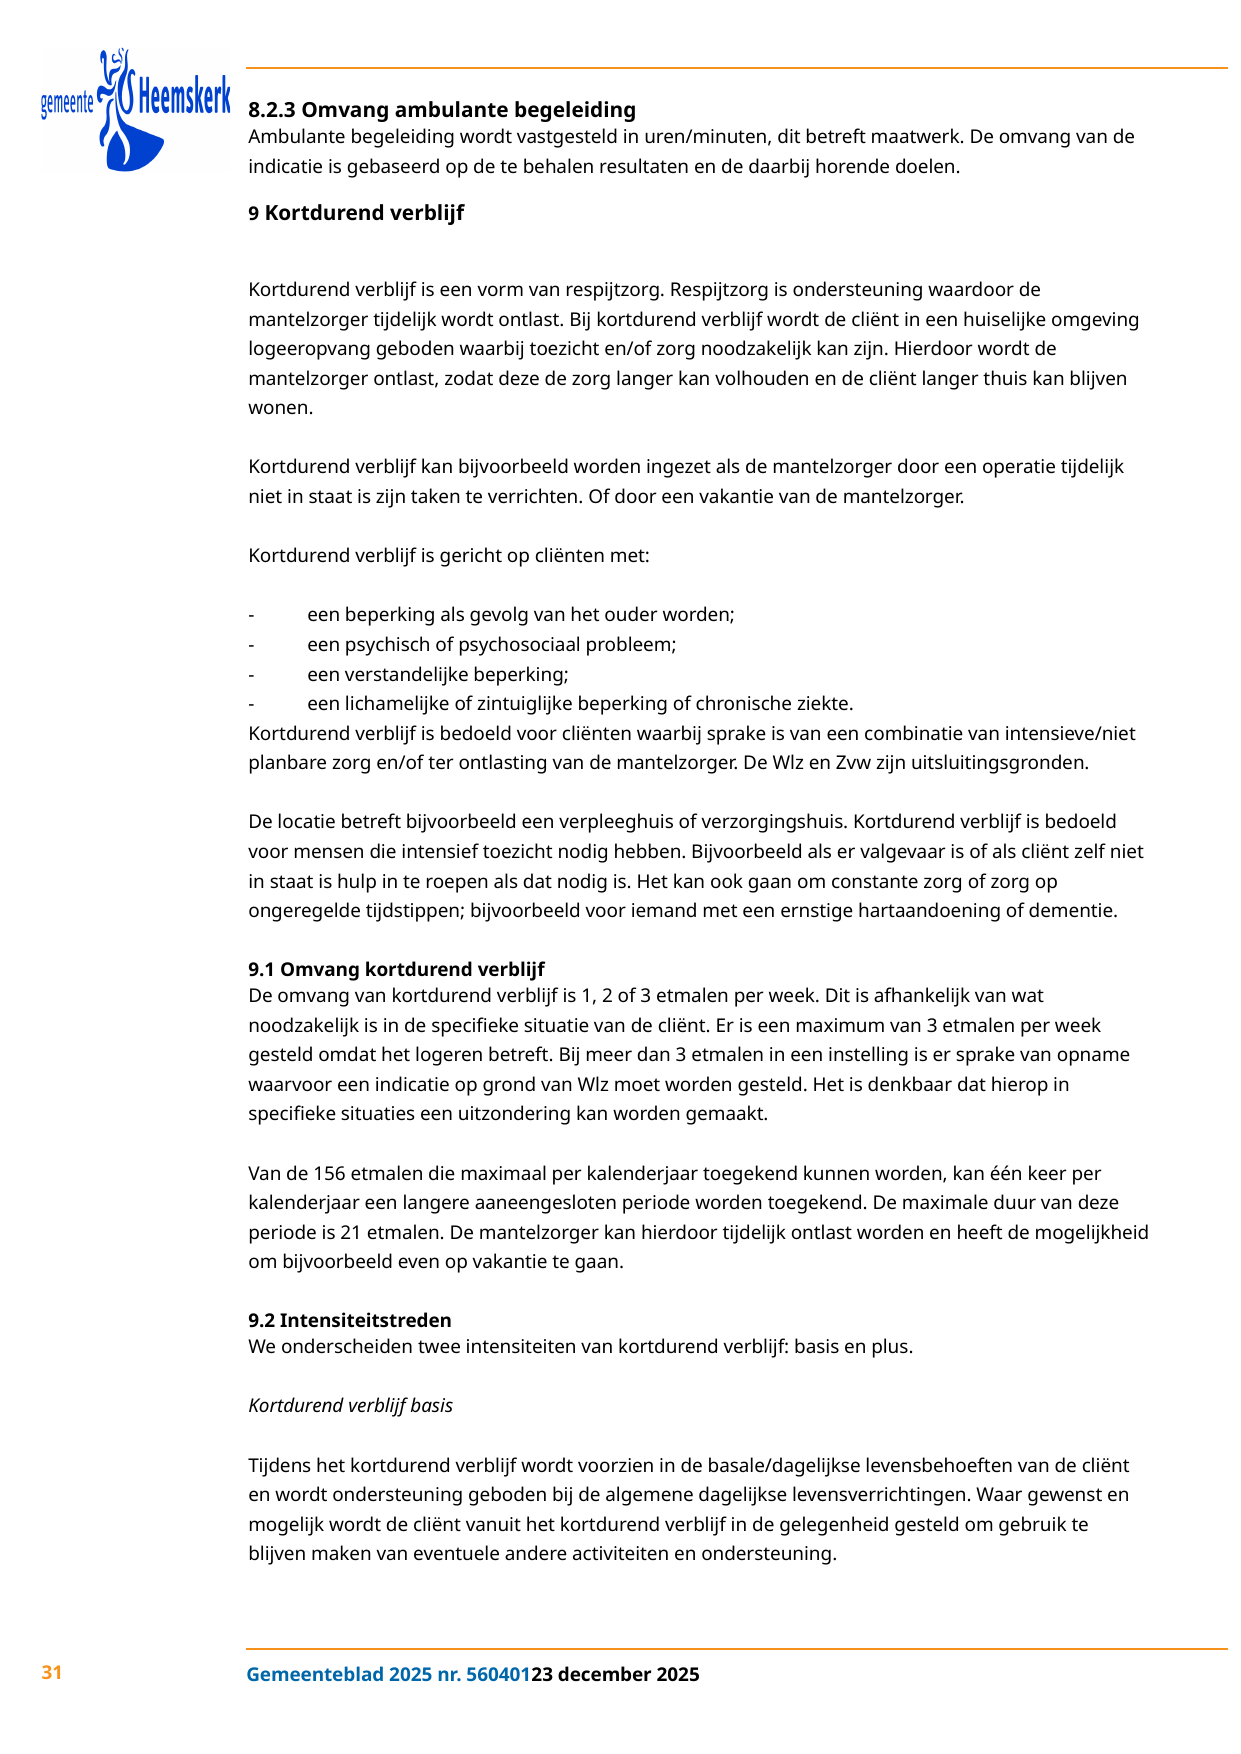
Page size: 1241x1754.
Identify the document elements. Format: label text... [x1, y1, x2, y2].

text Tijdens het kortdurend verblijf wordt voorzien in de basale/dagelijkse levensbehoeften van de cliënt en wordt ondersteuning geboden bij de algemene dagelijkse levensverrichtingen. Waar gewenst en mogelijk wordt de cliënt vanuit het kortdurend verblijf in de gelegenheid gesteld om gebruik te blijven maken van eventuele andere activiteiten en ondersteuning. [248, 1452, 1152, 1566]
list een lichamelijke of zintuiglijke beperking of chronische ziekte. [248, 690, 1152, 716]
text Kortdurend verblijf is een vorm van respijtzorg. Respijtzorg is ondersteuning waardoor de mantelzorger tijdelijk wordt ontlast. Bij kortdurend verblijf wordt de cliënt in een huiselijke omgeving logeeropvang geboden waarbij toezicht en/of zorg noodzakelijk kan zijn. Hierdoor wordt de mantelzorger ontlast, zodat deze de zorg langer kan volhouden en de cliënt langer thuis kan blijven wonen. [248, 276, 1152, 420]
list een psychisch of psychosociaal probleem; [248, 631, 1152, 657]
text Kortdurend verblijf is bedoeld voor cliënten waarbij sprake is van een combinatie van intensieve/niet planbare zorg en/of ter ontlasting van de mantelzorger. De Wlz en Zvw zijn uitsluitingsgronden. [248, 720, 1152, 775]
text De omvang van kortdurend verblijf is 1, 2 of 3 etmalen per week. Dit is afhankelijk van wat noodzakelijk is in de specifieke situatie van de cliënt. Er is een maximum van 3 etmalen per week gesteld omdat het logeren betreft. Bij meer dan 3 etmalen in een instelling is er sprake van opname waarvoor een indicatie op grond van Wlz moet worden gesteld. Het is denkbaar dat hierop in specifieke situaties een uitzondering kan worden gemaakt. [248, 982, 1152, 1126]
picture [41, 47, 231, 172]
text 9.1 Omvang kortdurend verblijf [248, 957, 1152, 982]
list een beperking als gevolg van het ouder worden; [248, 602, 1152, 627]
text Kortdurend verblijf kan bijvoorbeeld worden ingezet als de mantelzorger door een operatie tijdelijk niet in staat is zijn taken te verrichten. Of door een vakantie van de mantelzorger. [248, 454, 1152, 509]
text Kortdurend verblijf basis [248, 1393, 1152, 1418]
list een verstandelijke beperking; [248, 661, 1152, 686]
text Ambulante begeleiding wordt vastgesteld in uren/minuten, dit betreft maatwerk. De omvang van de indicatie is gebaseerd op de te behalen resultaten en de daarbij horende doelen. [248, 123, 1152, 178]
text De locatie betreft bijvoorbeeld een verpleeghuis of verzorgingshuis. Kortdurend verblijf is bedoeld voor mensen die intensief toezicht nodig hebben. Bijvoorbeeld als er valgevaar is of als cliënt zelf niet in staat is hulp in te roepen als dat nodig is. Het kan ook gaan om constante zorg of zorg op ongeregelde tijdstippen; bijvoorbeeld voor iemand met een ernstige hartaandoening of dementie. [248, 809, 1152, 923]
text 8.2.3 Omvang ambulante begeleiding [248, 95, 1152, 123]
text Kortdurend verblijf is gericht op cliënten met: [248, 542, 1152, 568]
text Van de 156 etmalen die maximaal per kalenderjaar toegekend kunnen worden, kan één keer per kalenderjaar een langere aaneengesloten periode worden toegekend. De maximale duur van deze periode is 21 etmalen. De mantelzorger kan hierdoor tijdelijk ontlast worden en heeft de mogelijkheid om bijvoorbeeld even op vakantie te gaan. [248, 1160, 1152, 1274]
text 9.2 Intensiteitstreden [248, 1308, 1152, 1333]
text We onderscheiden twee intensiteiten van kortdurend verblijf: basis en plus. [248, 1333, 1152, 1359]
text 9 Kortdurend verblijf [248, 198, 1152, 227]
